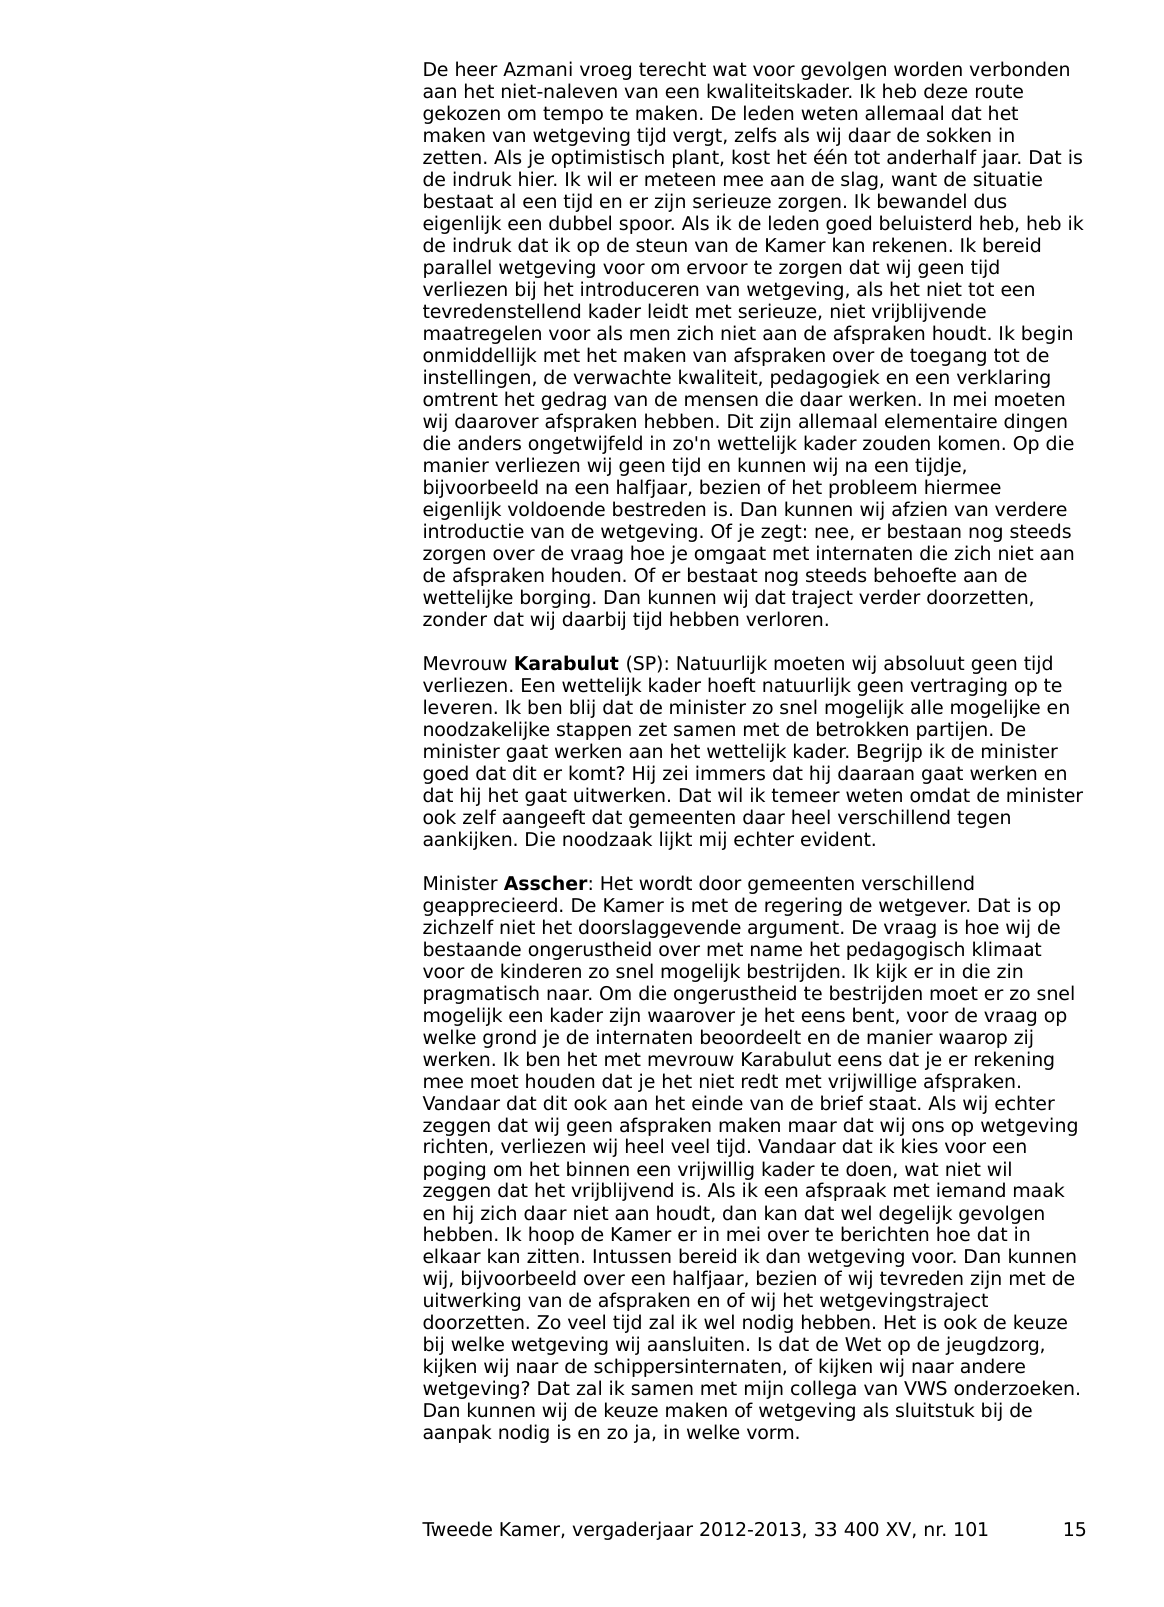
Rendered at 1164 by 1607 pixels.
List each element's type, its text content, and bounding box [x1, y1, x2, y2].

text De heer Azmani vroeg terecht wat voor gevolgen worden verbonden aan het niet-naleven van een kwaliteitskader. Ik heb deze route gekozen om tempo te maken. De leden weten allemaal dat het maken van wetgeving tijd vergt, zelfs als wij daar de sokken in zetten. Als je optimistisch plant, kost het één tot anderhalf jaar. Dat is de indruk hier. Ik wil er meteen mee aan de slag, want de situatie bestaat al een tijd en er zijn serieuze zorgen. Ik bewandel dus eigenlijk een dubbel spoor. Als ik de leden goed beluisterd heb, heb ik de indruk dat ik op de steun van de Kamer kan rekenen. Ik bereid parallel wetgeving voor om ervoor te zorgen dat wij geen tijd verliezen bij het introduceren van wetgeving, als het niet tot een tevredenstellend kader leidt met serieuze, niet vrijblijvende maatregelen voor als men zich niet aan de afspraken houdt. Ik begin onmiddellijk met het maken van afspraken over de toegang tot de instellingen, de verwachte kwaliteit, pedagogiek en een verklaring omtrent het gedrag van de mensen die daar werken. In mei moeten wij daarover afspraken hebben. Dit zijn allemaal elementaire dingen die anders ongetwijfeld in zo'n wettelijk kader zouden komen. Op die manier verliezen wij geen tijd en kunnen wij na een tijdje, bijvoorbeeld na een halfjaar, bezien of het probleem hiermee eigenlijk voldoende bestreden is. Dan kunnen wij afzien van verdere introductie van de wetgeving. Of je zegt: nee, er bestaan nog steeds zorgen over de vraag hoe je omgaat met internaten die zich niet aan de afspraken houden. Of er bestaat nog steeds behoefte aan de wettelijke borging. Dan kunnen wij dat traject verder doorzetten, zonder dat wij daarbij tijd hebben verloren. [422, 59, 1087, 631]
text Mevrouw Karabulut (SP): Natuurlijk moeten wij absoluut geen tijd verliezen. Een wettelijk kader hoeft natuurlijk geen vertraging op te leveren. Ik ben blij dat de minister zo snel mogelijk alle mogelijke en noodzakelijke stappen zet samen met de betrokken partijen. De minister gaat werken aan het wettelijk kader. Begrijp ik de minister goed dat dit er komt? Hij zei immers dat hij daaraan gaat werken en dat hij het gaat uitwerken. Dat wil ik temeer weten omdat de minister ook zelf aangeeft dat gemeenten daar heel verschillend tegen aankijken. Die noodzaak lijkt mij echter evident. [422, 653, 1087, 851]
text Minister Asscher: Het wordt door gemeenten verschillend geapprecieerd. De Kamer is met de regering de wetgever. Dat is op zichzelf niet het doorslaggevende argument. De vraag is hoe wij de bestaande ongerustheid over met name het pedagogisch klimaat voor de kinderen zo snel mogelijk bestrijden. Ik kijk er in die zin pragmatisch naar. Om die ongerustheid te bestrijden moet er zo snel mogelijk een kader zijn waarover je het eens bent, voor de vraag op welke grond je de internaten beoordeelt en de manier waarop zij werken. Ik ben het met mevrouw Karabulut eens dat je er rekening mee moet houden dat je het niet redt met vrijwillige afspraken. Vandaar dat dit ook aan het einde van de brief staat. Als wij echter zeggen dat wij geen afspraken maken maar dat wij ons op wetgeving richten, verliezen wij heel veel tijd. Vandaar dat ik kies voor een poging om het binnen een vrijwillig kader te doen, wat niet wil zeggen dat het vrijblijvend is. Als ik een afspraak met iemand maak en hij zich daar niet aan houdt, dan kan dat wel degelijk gevolgen hebben. Ik hoop de Kamer er in mei over te berichten hoe dat in elkaar kan zitten. Intussen bereid ik dan wetgeving voor. Dan kunnen wij, bijvoorbeeld over een halfjaar, bezien of wij tevreden zijn met de uitwerking van de afspraken en of wij het wetgevingstraject doorzetten. Zo veel tijd zal ik wel nodig hebben. Het is ook de keuze bij welke wetgeving wij aansluiten. Is dat de Wet op de jeugdzorg, kijken wij naar de schippersinternaten, of kijken wij naar andere wetgeving? Dat zal ik samen met mijn collega van VWS onderzoeken. Dan kunnen wij de keuze maken of wetgeving als sluitstuk bij de aanpak nodig is en zo ja, in welke vorm. [422, 873, 1087, 1444]
